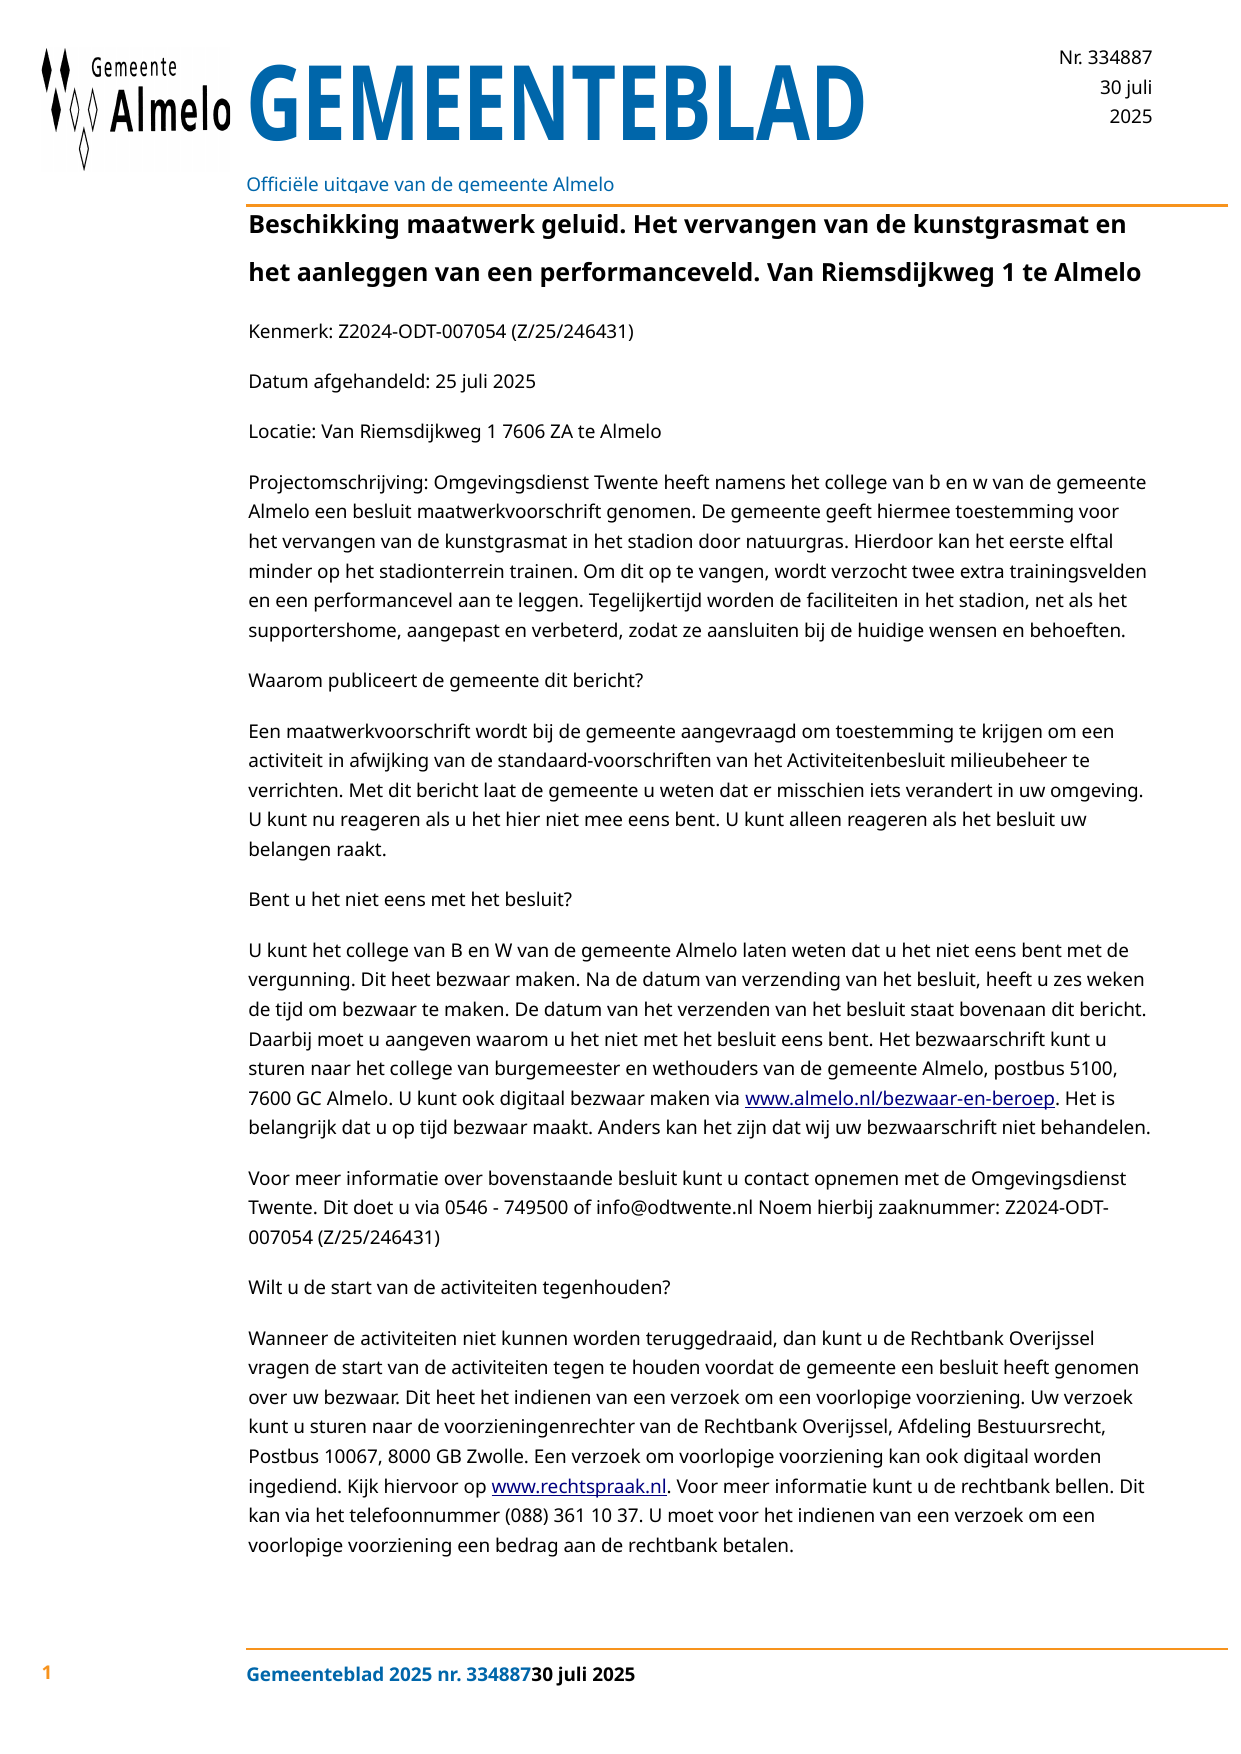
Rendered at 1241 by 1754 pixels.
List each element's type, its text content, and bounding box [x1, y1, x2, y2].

text Locatie: Van Riemsdijkweg 1 7606 ZA te Almelo [248, 419, 1152, 444]
text Wilt u de start van de activiteiten tegenhouden? [248, 1274, 1152, 1300]
text Een maatwerkvoorschrift wordt bij de gemeente aangevraagd om toestemming te krijgen om een activiteit in afwijking van de standaard-voorschriften van het Activiteitenbesluit milieubeheer te verrichten. Met dit bericht laat de gemeente u weten dat er misschien iets verandert in uw omgeving. U kunt nu reageren als u het hier niet mee eens bent. U kunt alleen reageren als het besluit uw belangen raakt. [248, 718, 1152, 862]
text Projectomschrijving: Omgevingsdienst Twente heeft namens het college van b en w van de gemeente Almelo een besluit maatwerkvoorschrift genomen. De gemeente geeft hiermee toestemming voor het vervangen van de kunstgrasmat in het stadion door natuurgras. Hierdoor kan het eerste elftal minder op het stadionterrein trainen. Om dit op te vangen, wordt verzocht twee extra trainingsvelden en een performancevel aan te leggen. Tegelijkertijd worden de faciliteiten in het stadion, net als het supportershome, aangepast en verbeterd, zodat ze aansluiten bij de huidige wensen en behoeften. [248, 469, 1152, 643]
text Datum afgehandeld: 25 juli 2025 [248, 368, 1152, 394]
text Beschikking maatwerk geluid. Het vervangen van de kunstgrasmat en het aanleggen van een performanceveld. Van Riemsdijkweg 1 te Almelo [248, 207, 1152, 288]
text Voor meer informatie over bovenstaande besluit kunt u contact opnemen met de Omgevingsdienst Twente. Dit doet u via 0546 - 749500 of info@odtwente.nl Noem hierbij zaaknummer: Z2024-ODT-007054 (Z/25/246431) [248, 1165, 1152, 1250]
text Waarom publiceert de gemeente dit bericht? [248, 667, 1152, 693]
text U kunt het college van B en W van de gemeente Almelo laten weten dat u het niet eens bent met de vergunning. Dit heet bezwaar maken. Na de datum van verzending van het besluit, heeft u zes weken de tijd om bezwaar te maken. De datum van het verzenden van het besluit staat bovenaan dit bericht. Daarbij moet u aangeven waarom u het niet met het besluit eens bent. Het bezwaarschrift kunt u sturen naar het college van burgemeester en wethouders van de gemeente Almelo, postbus 5100, 7600 GC Almelo. U kunt ook digitaal bezwaar maken via www.almelo.nl/bezwaar-en-beroep. Het is belangrijk dat u op tijd bezwaar maakt. Anders kan het zijn dat wij uw bezwaarschrift niet behandelen. [248, 937, 1152, 1140]
text Bent u het niet eens met het besluit? [248, 887, 1152, 912]
text Wanneer de activiteiten niet kunnen worden teruggedraaid, dan kunt u de Rechtbank Overijssel vragen de start van de activiteiten tegen te houden voordat de gemeente een besluit heeft genomen over uw bezwaar. Dit heet het indienen van een verzoek om een voorlopige voorziening. Uw verzoek kunt u sturen naar de voorzieningenrechter van de Rechtbank Overijssel, Afdeling Bestuursrecht, Postbus 10067, 8000 GB Zwolle. Een verzoek om voorlopige voorziening kan ook digitaal worden ingediend. Kijk hiervoor op www.rechtspraak.nl. Voor meer informatie kunt u de rechtbank bellen. Dit kan via het telefoonnummer (088) 361 10 37. U moet voor het indienen van een verzoek om een voorlopige voorziening een bedrag aan de rechtbank betalen. [248, 1325, 1152, 1558]
text Kenmerk: Z2024-ODT-007054 (Z/25/246431) [248, 318, 1152, 344]
picture [41, 47, 231, 172]
